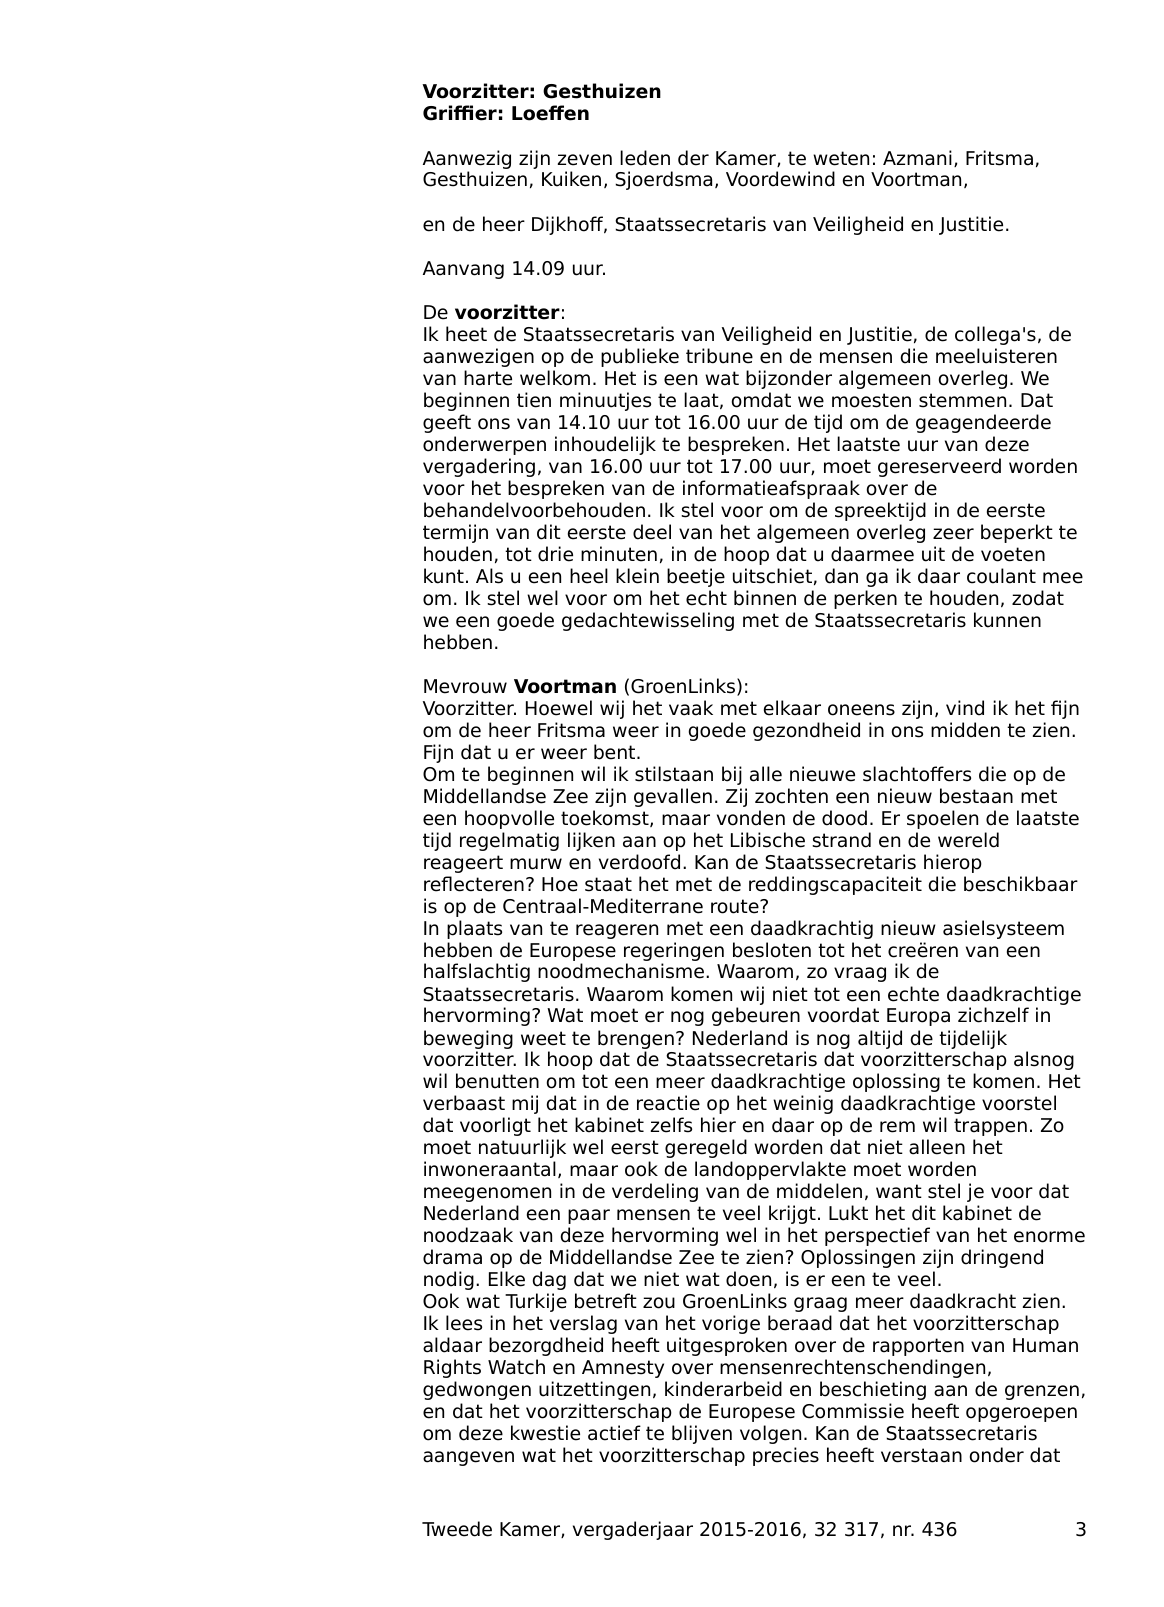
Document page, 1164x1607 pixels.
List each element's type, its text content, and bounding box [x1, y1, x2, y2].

text Ook wat Turkije betreft zou GroenLinks graag meer daadkracht zien. Ik lees in het verslag van het vorige beraad dat het voorzitterschap aldaar bezorgdheid heeft uitgesproken over de rapporten van Human Rights Watch en Amnesty over mensenrechtenschendingen, gedwongen uitzettingen, kinderarbeid en beschieting aan de grenzen, en dat het voorzitterschap de Europese Commissie heeft opgeroepen om deze kwestie actief te blijven volgen. Kan de Staatssecretaris aangeven wat het voorzitterschap precies heeft verstaan onder dat [422, 1291, 1087, 1467]
text Griffier: Loeffen [422, 103, 1087, 125]
text Om te beginnen wil ik stilstaan bij alle nieuwe slachtoffers die op de Middellandse Zee zijn gevallen. Zij zochten een nieuw bestaan met een hoopvolle toekomst, maar vonden de dood. Er spoelen de laatste tijd regelmatig lijken aan op het Libische strand en de wereld reageert murw en verdoofd. Kan de Staatssecretaris hierop reflecteren? Hoe staat het met de reddingscapaciteit die beschikbaar is op de Centraal-Mediterrane route? [422, 764, 1087, 917]
text In plaats van te reageren met een daadkrachtig nieuw asielsysteem hebben de Europese regeringen besloten tot het creëren van een halfslachtig noodmechanisme. Waarom, zo vraag ik de Staatssecretaris. Waarom komen wij niet tot een echte daadkrachtige hervorming? Wat moet er nog gebeuren voordat Europa zichzelf in beweging weet te brengen? Nederland is nog altijd de tijdelijk voorzitter. Ik hoop dat de Staatssecretaris dat voorzitterschap alsnog wil benutten om tot een meer daadkrachtige oplossing te komen. Het verbaast mij dat in de reactie op het weinig daadkrachtige voorstel dat voorligt het kabinet zelfs hier en daar op de rem wil trappen. Zo moet natuurlijk wel eerst geregeld worden dat niet alleen het inwoneraantal, maar ook de landoppervlakte moet worden meegenomen in de verdeling van de middelen, want stel je voor dat Nederland een paar mensen te veel krijgt. Lukt het dit kabinet de noodzaak van deze hervorming wel in het perspectief van het enorme drama op de Middellandse Zee te zien? Oplossingen zijn dringend nodig. Elke dag dat we niet wat doen, is er een te veel. [422, 917, 1087, 1291]
text Aanvang 14.09 uur. [422, 258, 1087, 280]
text Voorzitter. Hoewel wij het vaak met elkaar oneens zijn, vind ik het fijn om de heer Fritsma weer in goede gezondheid in ons midden te zien. Fijn dat u er weer bent. [422, 698, 1087, 764]
text Voorzitter: Gesthuizen [422, 81, 1087, 103]
text en de heer Dijkhoff, Staatssecretaris van Veiligheid en Justitie. [422, 213, 1087, 236]
text Ik heet de Staatssecretaris van Veiligheid en Justitie, de collega's, de aanwezigen op de publieke tribune en de mensen die meeluisteren van harte welkom. Het is een wat bijzonder algemeen overleg. We beginnen tien minuutjes te laat, omdat we moesten stemmen. Dat geeft ons van 14.10 uur tot 16.00 uur de tijd om de geagendeerde onderwerpen inhoudelijk te bespreken. Het laatste uur van deze vergadering, van 16.00 uur tot 17.00 uur, moet gereserveerd worden voor het bespreken van de informatieafspraak over de behandelvoorbehouden. Ik stel voor om de spreektijd in de eerste termijn van dit eerste deel van het algemeen overleg zeer beperkt te houden, tot drie minuten, in de hoop dat u daarmee uit de voeten kunt. Als u een heel klein beetje uitschiet, dan ga ik daar coulant mee om. Ik stel wel voor om het echt binnen de perken te houden, zodat we een goede gedachtewisseling met de Staatssecretaris kunnen hebben. [422, 324, 1087, 653]
text Aanwezig zijn zeven leden der Kamer, te weten: Azmani, Fritsma, Gesthuizen, Kuiken, Sjoerdsma, Voordewind en Voortman, [422, 147, 1087, 191]
text Mevrouw Voortman (GroenLinks): [422, 676, 1087, 698]
text De voorzitter: [422, 302, 1087, 324]
